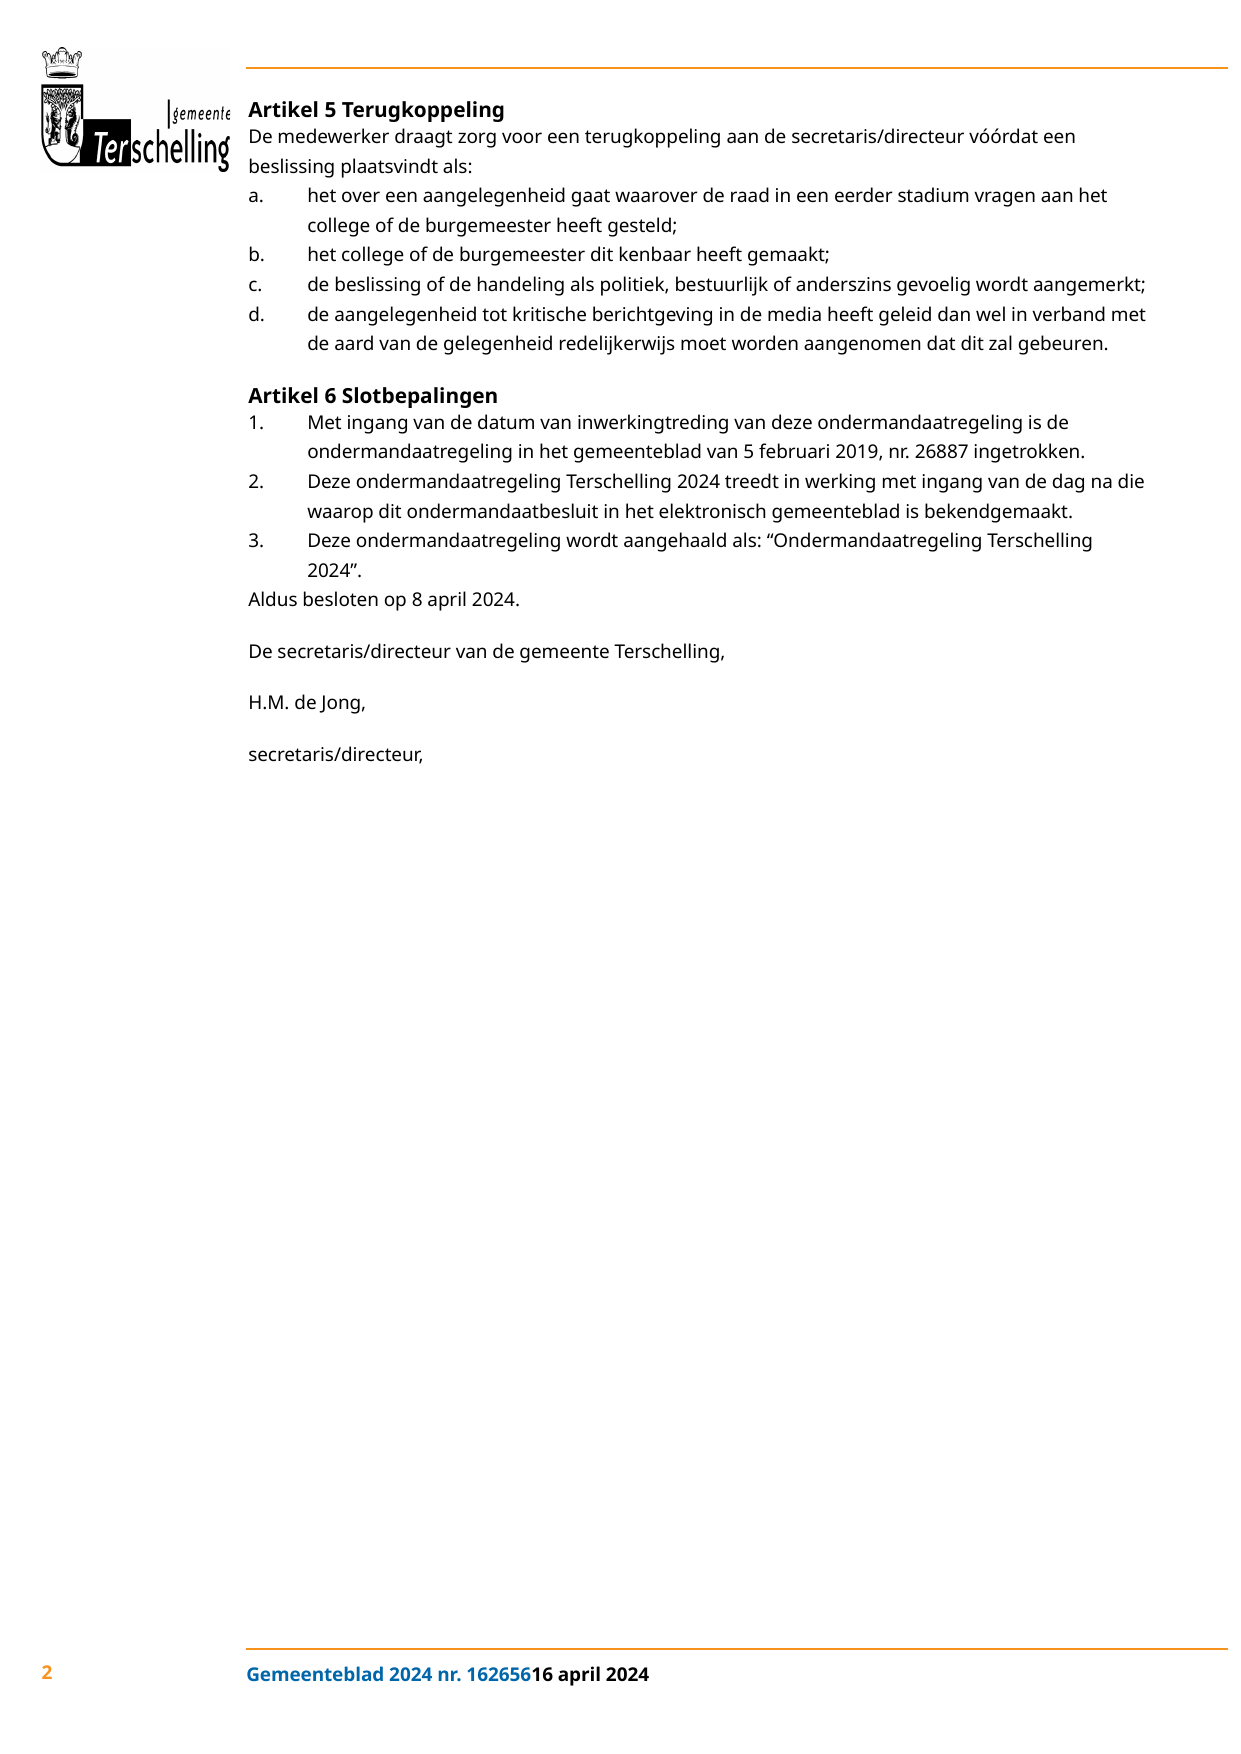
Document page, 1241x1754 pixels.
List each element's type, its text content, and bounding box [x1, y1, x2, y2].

text Artikel 6 Slotbepalingen [248, 381, 1152, 409]
text H.M. de Jong, [248, 689, 1152, 715]
list de beslissing of de handeling als politiek, bestuurlijk of anderszins gevoelig wordt aangemerkt; [248, 271, 1152, 297]
text De medewerker draagt zorg voor een terugkoppeling aan de secretaris/directeur vóórdat een beslissing plaatsvindt als: [248, 123, 1152, 178]
text De secretaris/directeur van de gemeente Terschelling, [248, 638, 1152, 664]
text secretaris/directeur, [248, 741, 1152, 767]
text Artikel 5 Terugkoppeling [248, 95, 1152, 123]
picture [41, 47, 231, 172]
list de aangelegenheid tot kritische berichtgeving in de media heeft geleid dan wel in verband met de aard van de gelegenheid redelijkerwijs moet worden aangenomen dat dit zal gebeuren. [248, 301, 1152, 356]
text Aldus besloten op 8 april 2024. [248, 587, 1152, 612]
list het over een aangelegenheid gaat waarover de raad in een eerder stadium vragen aan het college of de burgemeester heeft gesteld; [248, 182, 1152, 238]
list Met ingang van de datum van inwerkingtreding van deze ondermandaatregeling is de ondermandaatregeling in het gemeenteblad van 5 februari 2019, nr. 26887 ingetrokken. [248, 409, 1152, 464]
list Deze ondermandaatregeling wordt aangehaald als: “Ondermandaatregeling Terschelling 2024”. [248, 527, 1152, 583]
list het college of de burgemeester dit kenbaar heeft gemaakt; [248, 242, 1152, 267]
list Deze ondermandaatregeling Terschelling 2024 treedt in werking met ingang van de dag na die waarop dit ondermandaatbesluit in het elektronisch gemeenteblad is bekendgemaakt. [248, 468, 1152, 524]
